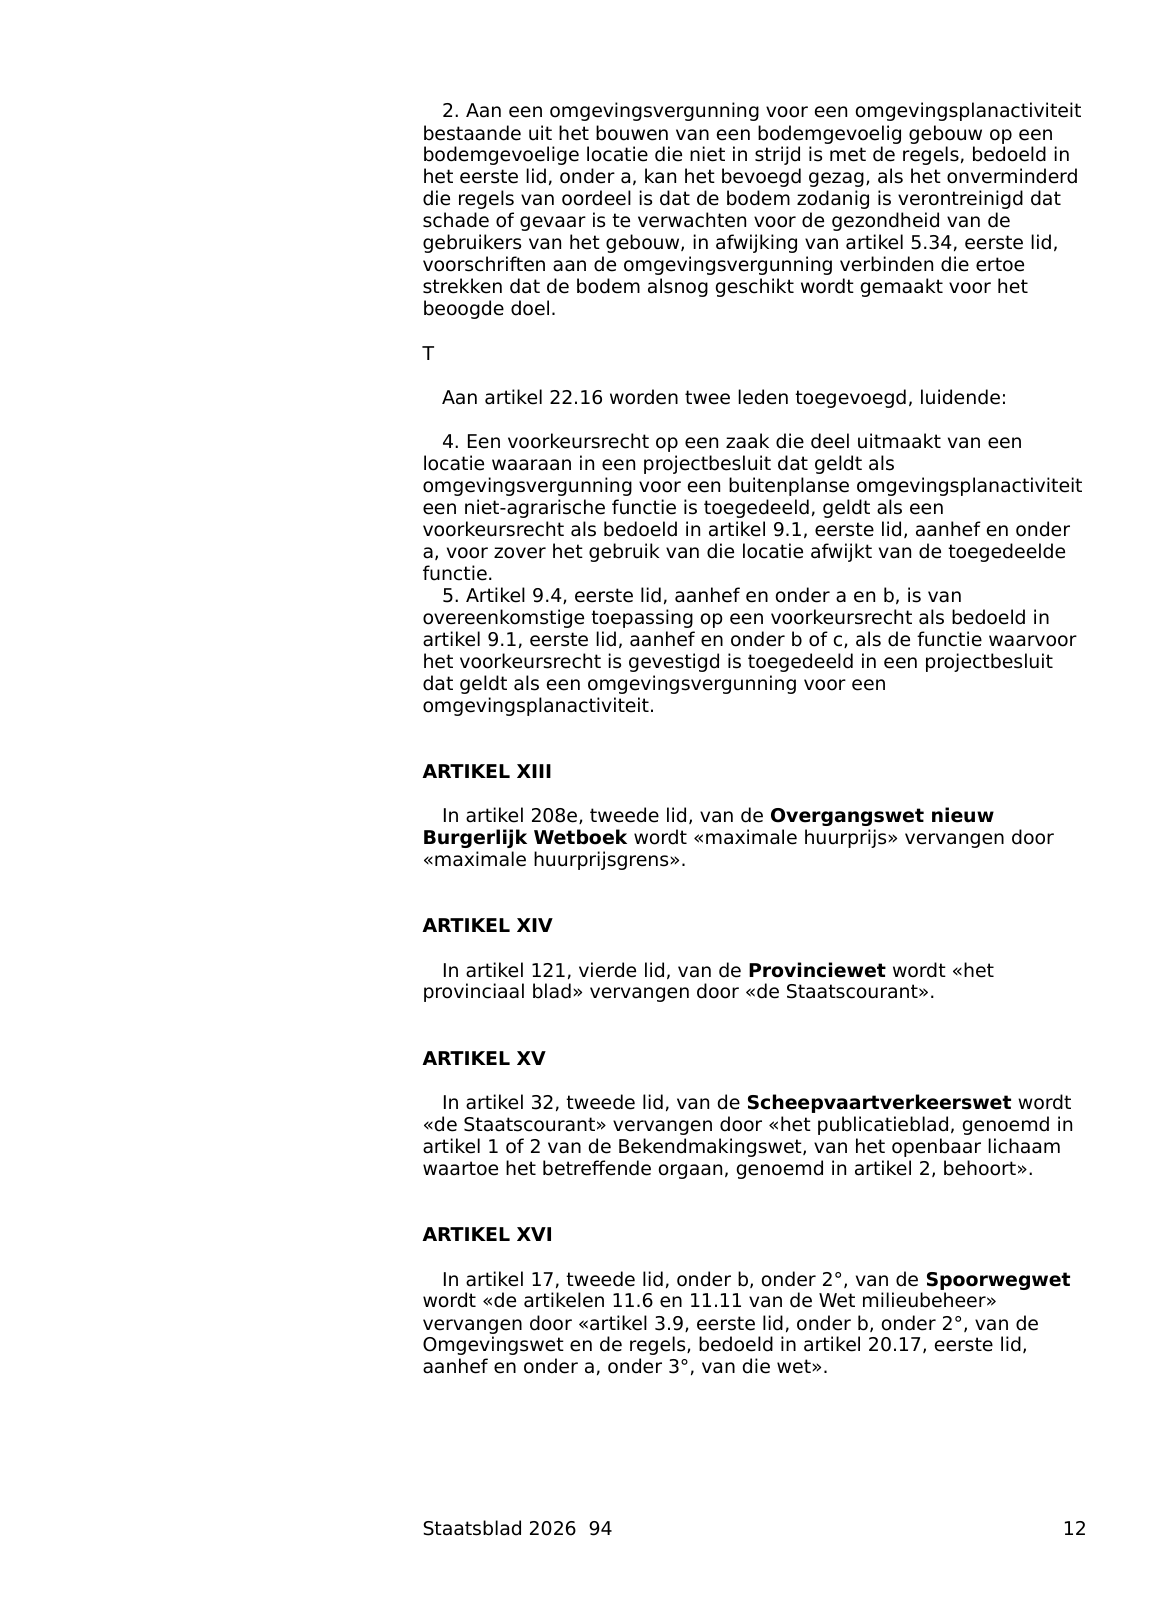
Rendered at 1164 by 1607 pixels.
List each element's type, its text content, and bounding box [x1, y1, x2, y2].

text T [422, 342, 1087, 364]
text 2. Aan een omgevingsvergunning voor een omgevingsplanactiviteit bestaande uit het bouwen van een bodemgevoelig gebouw op een bodemgevoelige locatie die niet in strijd is met de regels, bedoeld in het eerste lid, onder a, kan het bevoegd gezag, als het onverminderd die regels van oordeel is dat de bodem zodanig is verontreinigd dat schade of gevaar is te verwachten voor de gezondheid van de gebruikers van het gebouw, in afwijking van artikel 5.34, eerste lid, voorschriften aan de omgevingsvergunning verbinden die ertoe strekken dat de bodem alsnog geschikt wordt gemaakt voor het beoogde doel. [422, 100, 1087, 320]
text In artikel 208e, tweede lid, van de Overgangswet nieuw Burgerlijk Wetboek wordt «maximale huurprijs» vervangen door «maximale huurprijsgrens». [422, 805, 1087, 871]
subtitle ARTIKEL XIV [422, 915, 1087, 937]
text Aan artikel 22.16 worden twee leden toegevoegd, luidende: [422, 387, 1087, 408]
subtitle ARTIKEL XVI [422, 1224, 1087, 1246]
subtitle ARTIKEL XIII [422, 761, 1087, 783]
text 5. Artikel 9.4, eerste lid, aanhef en onder a en b, is van overeenkomstige toepassing op een voorkeursrecht als bedoeld in artikel 9.1, eerste lid, aanhef en onder b of c, als de functie waarvoor het voorkeursrecht is gevestigd is toegedeeld in een projectbesluit dat geldt als een omgevingsvergunning voor een omgevingsplanactiviteit. [422, 584, 1087, 716]
text 4. Een voorkeursrecht op een zaak die deel uitmaakt van een locatie waaraan in een projectbesluit dat geldt als omgevingsvergunning voor een buitenplanse omgevingsplanactiviteit een niet-agrarische functie is toegedeeld, geldt als een voorkeursrecht als bedoeld in artikel 9.1, eerste lid, aanhef en onder a, voor zover het gebruik van die locatie afwijkt van de toegedeelde functie. [422, 431, 1087, 584]
text In artikel 32, tweede lid, van de Scheepvaartverkeerswet wordt «de Staatscourant» vervangen door «het publicatieblad, genoemd in artikel 1 of 2 van de Bekendmakingswet, van het openbaar lichaam waartoe het betreffende orgaan, genoemd in artikel 2, behoort». [422, 1092, 1087, 1180]
subtitle ARTIKEL XV [422, 1048, 1087, 1070]
text In artikel 17, tweede lid, onder b, onder 2°, van de Spoorwegwet wordt «de artikelen 11.6 en 11.11 van de Wet milieubeheer» vervangen door «artikel 3.9, eerste lid, onder b, onder 2°, van de Omgevingswet en de regels, bedoeld in artikel 20.17, eerste lid, aanhef en onder a, onder 3°, van die wet». [422, 1268, 1087, 1378]
text In artikel 121, vierde lid, van de Provinciewet wordt «het provinciaal blad» vervangen door «de Staatscourant». [422, 959, 1087, 1003]
